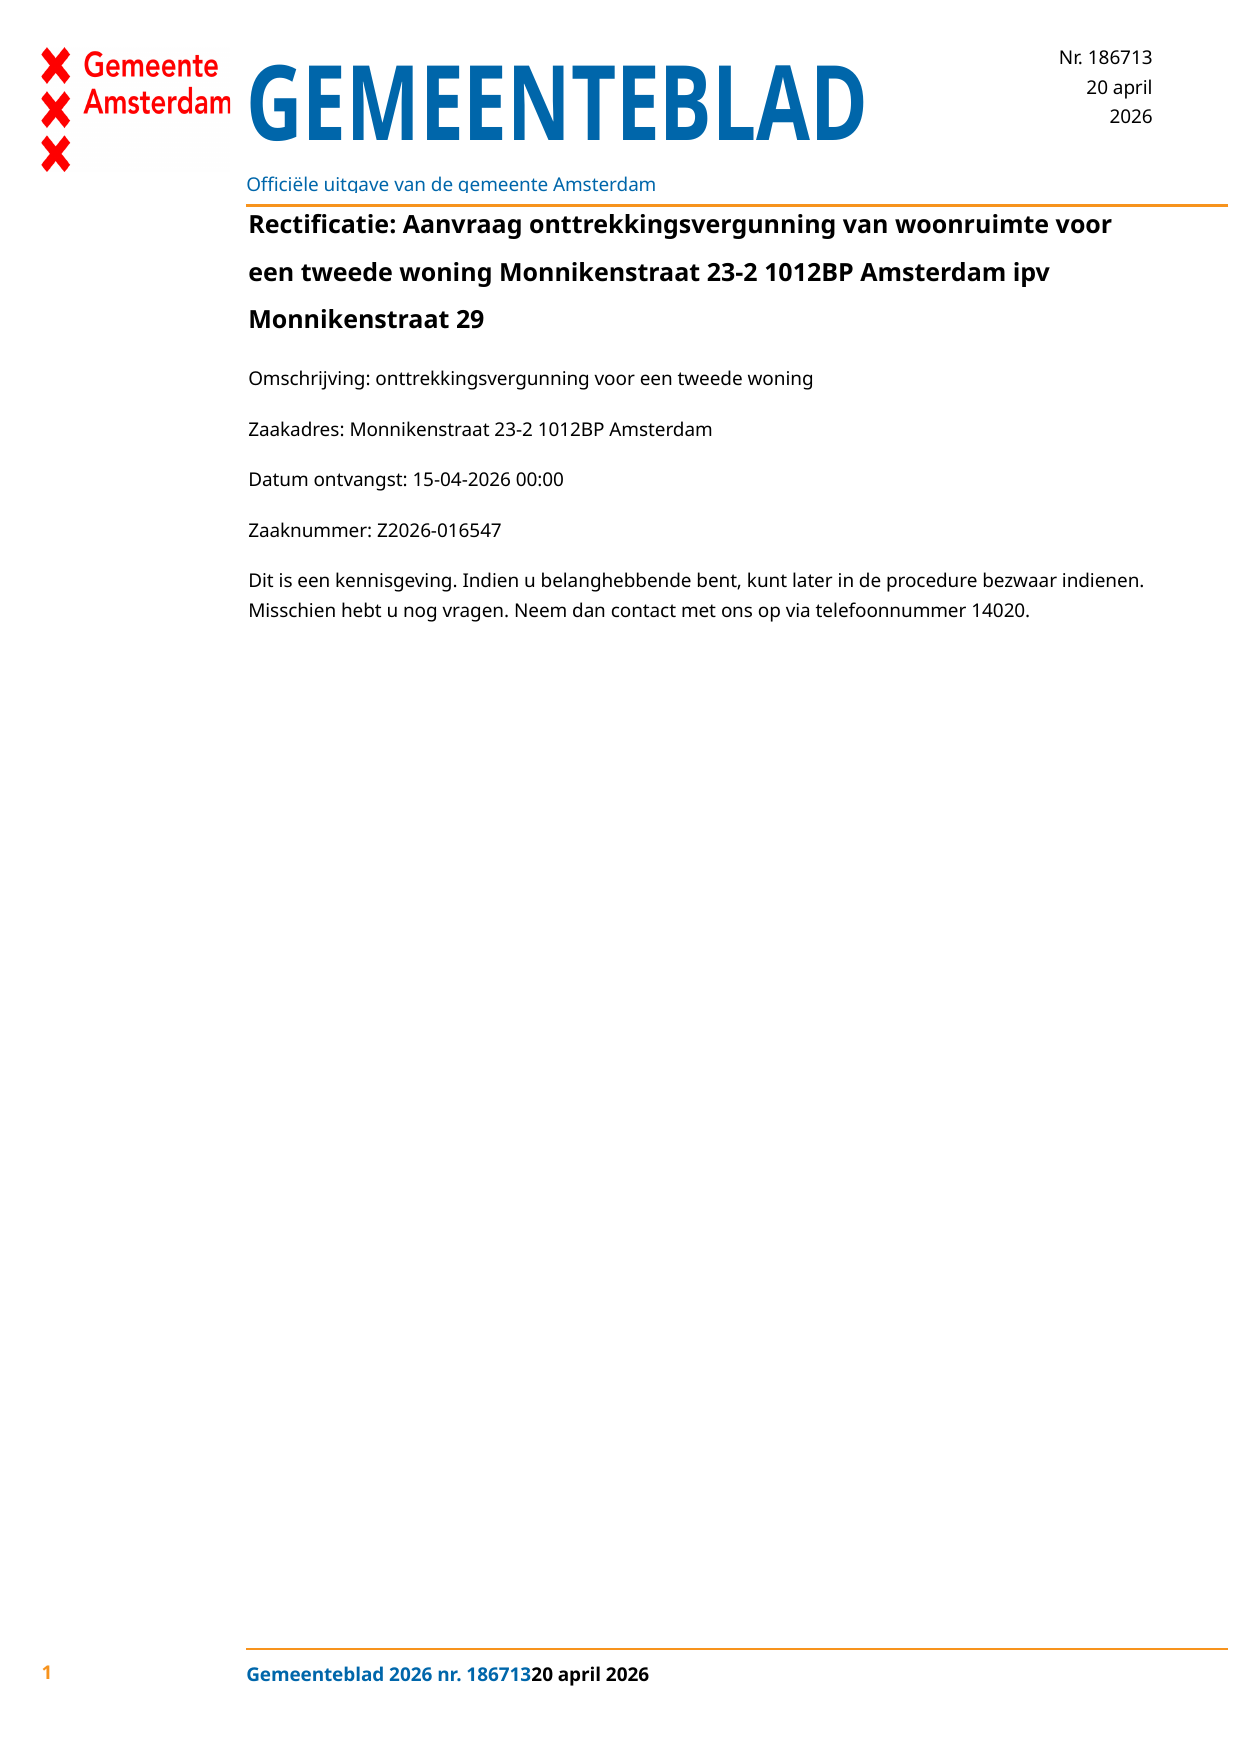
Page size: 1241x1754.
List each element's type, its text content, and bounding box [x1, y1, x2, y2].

text Zaaknummer: Z2026-016547 [248, 517, 1152, 542]
text Zaakadres: Monnikenstraat 23-2 1012BP Amsterdam [248, 416, 1152, 442]
text Datum ontvangst: 15-04-2026 00:00 [248, 466, 1152, 492]
text Omschrijving: onttrekkingsvergunning voor een tweede woning [248, 366, 1152, 391]
picture [41, 47, 231, 172]
text Rectificatie: Aanvraag onttrekkingsvergunning van woonruimte voor een tweede woning Monnikenstraat 23-2 1012BP Amsterdam ipv Monnikenstraat 29 [248, 207, 1152, 336]
text Dit is een kennisgeving. Indien u belanghebbende bent, kunt later in de procedure bezwaar indienen. Misschien hebt u nog vragen. Neem dan contact met ons op via telefoonnummer 14020. [248, 567, 1152, 622]
